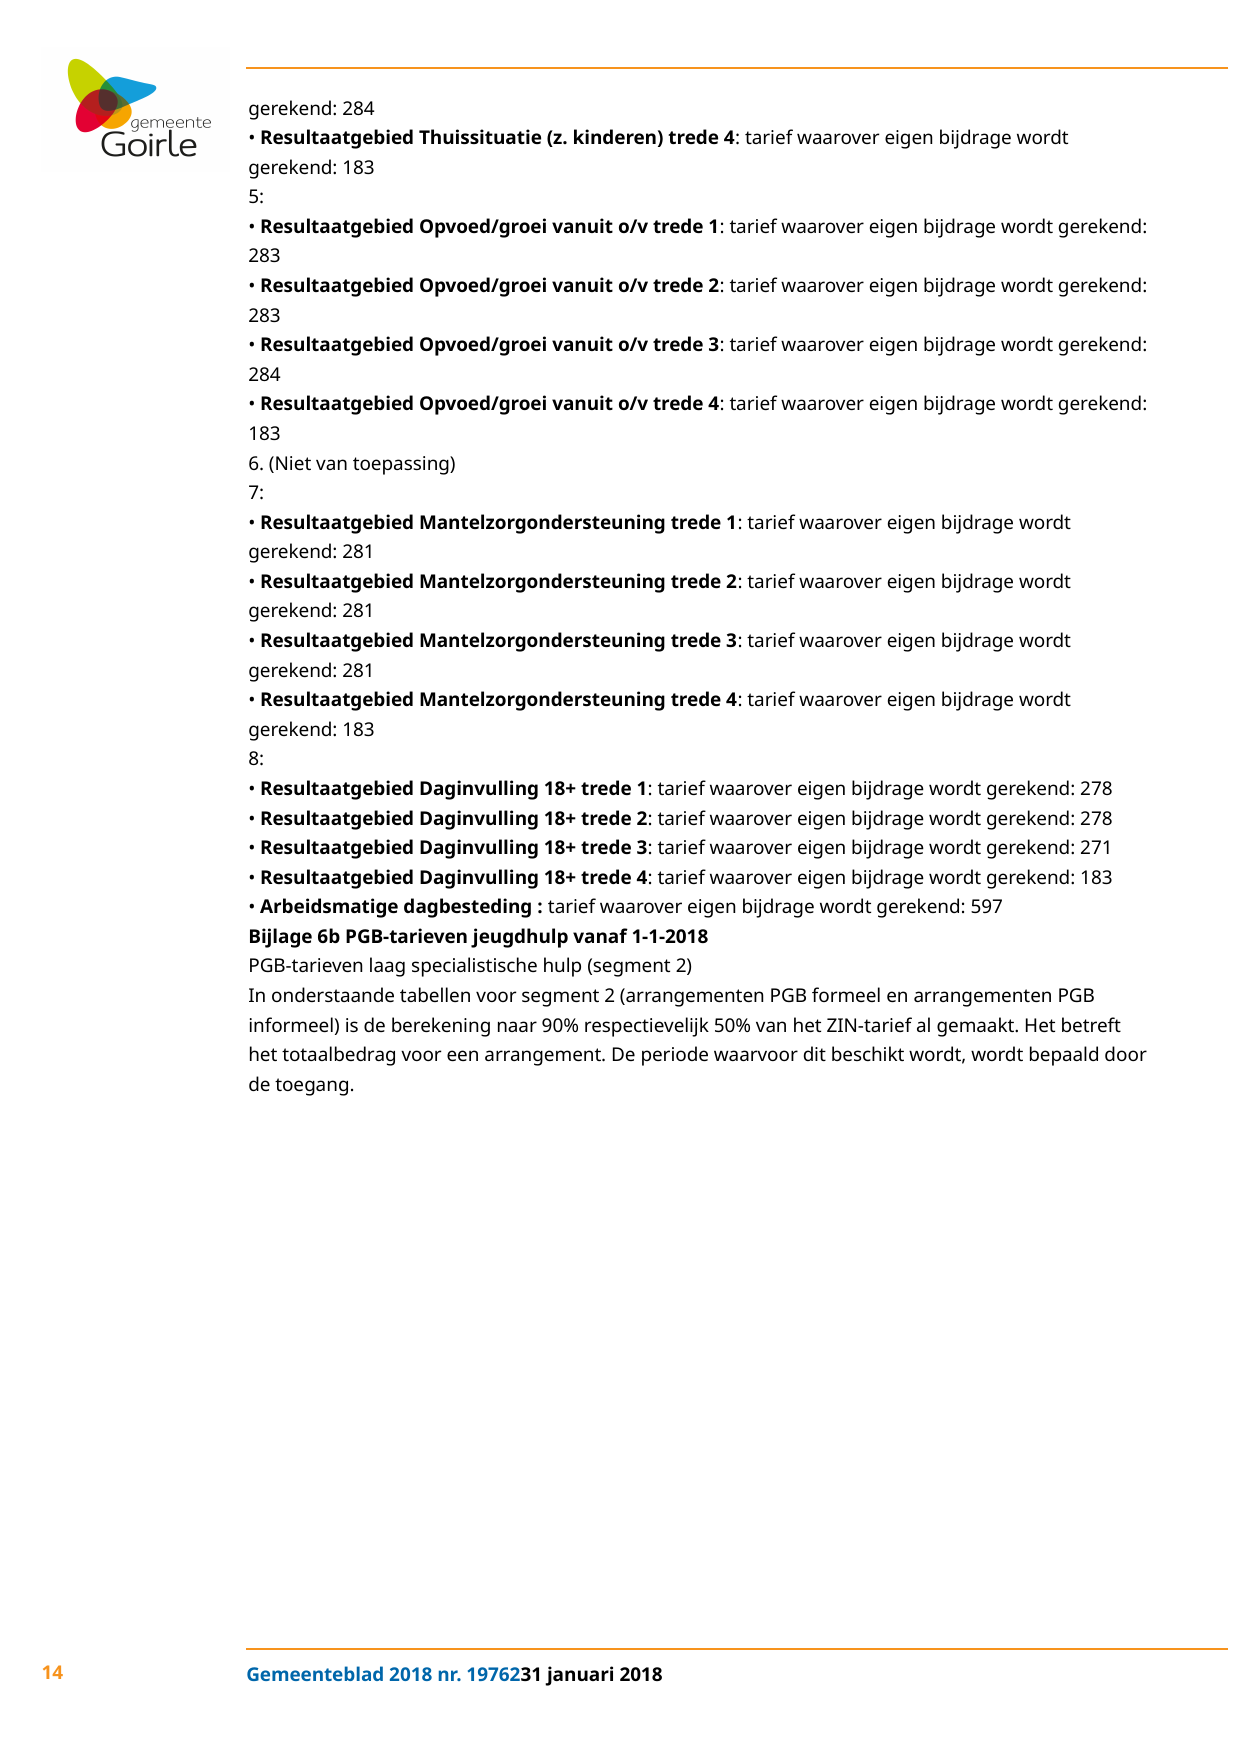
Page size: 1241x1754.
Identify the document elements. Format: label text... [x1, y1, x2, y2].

text • Resultaatgebied Mantelzorgondersteuning trede 1: tarief waarover eigen bijdrage wordt gerekend: 281 [248, 509, 1152, 564]
text 7: [248, 479, 1152, 505]
text • Resultaatgebied Opvoed/groei vanuit o/v trede 4: tarief waarover eigen bijdrage wordt gerekend: 183 [248, 391, 1152, 446]
text 8: [248, 746, 1152, 771]
text • Resultaatgebied Mantelzorgondersteuning trede 4: tarief waarover eigen bijdrage wordt gerekend: 183 [248, 686, 1152, 742]
text • Resultaatgebied Opvoed/groei vanuit o/v trede 3: tarief waarover eigen bijdrage wordt gerekend: 284 [248, 331, 1152, 387]
text 6. (Niet van toepassing) [248, 450, 1152, 476]
text • Resultaatgebied Thuissituatie (z. kinderen) trede 4: tarief waarover eigen bijdrage wordt gerekend: 183 [248, 124, 1152, 180]
picture [41, 47, 231, 172]
text • Resultaatgebied Daginvulling 18+ trede 1: tarief waarover eigen bijdrage wordt gerekend: 278 [248, 775, 1152, 801]
text Bijlage 6b PGB-tarieven jeugdhulp vanaf 1-1-2018 [248, 923, 1152, 949]
text • Resultaatgebied Mantelzorgondersteuning trede 2: tarief waarover eigen bijdrage wordt gerekend: 281 [248, 568, 1152, 623]
text • Resultaatgebied Mantelzorgondersteuning trede 3: tarief waarover eigen bijdrage wordt gerekend: 281 [248, 627, 1152, 683]
text gerekend: 284 [248, 95, 1152, 121]
text • Resultaatgebied Daginvulling 18+ trede 3: tarief waarover eigen bijdrage wordt gerekend: 271 [248, 834, 1152, 860]
text PGB-tarieven laag specialistische hulp (segment 2) [248, 953, 1152, 978]
text • Arbeidsmatige dagbesteding : tarief waarover eigen bijdrage wordt gerekend: 597 [248, 893, 1152, 919]
text • Resultaatgebied Opvoed/groei vanuit o/v trede 2: tarief waarover eigen bijdrage wordt gerekend: 283 [248, 272, 1152, 328]
text In onderstaande tabellen voor segment 2 (arrangementen PGB formeel en arrangementen PGB informeel) is de berekening naar 90% respectievelijk 50% van het ZIN-tarief al gemaakt. Het betreft het totaalbedrag voor een arrangement. De periode waarvoor dit beschikt wordt, wordt bepaald door de toegang. [248, 982, 1152, 1097]
text 5: [248, 183, 1152, 209]
text • Resultaatgebied Daginvulling 18+ trede 2: tarief waarover eigen bijdrage wordt gerekend: 278 [248, 805, 1152, 831]
text • Resultaatgebied Opvoed/groei vanuit o/v trede 1: tarief waarover eigen bijdrage wordt gerekend: 283 [248, 213, 1152, 268]
text • Resultaatgebied Daginvulling 18+ trede 4: tarief waarover eigen bijdrage wordt gerekend: 183 [248, 864, 1152, 890]
